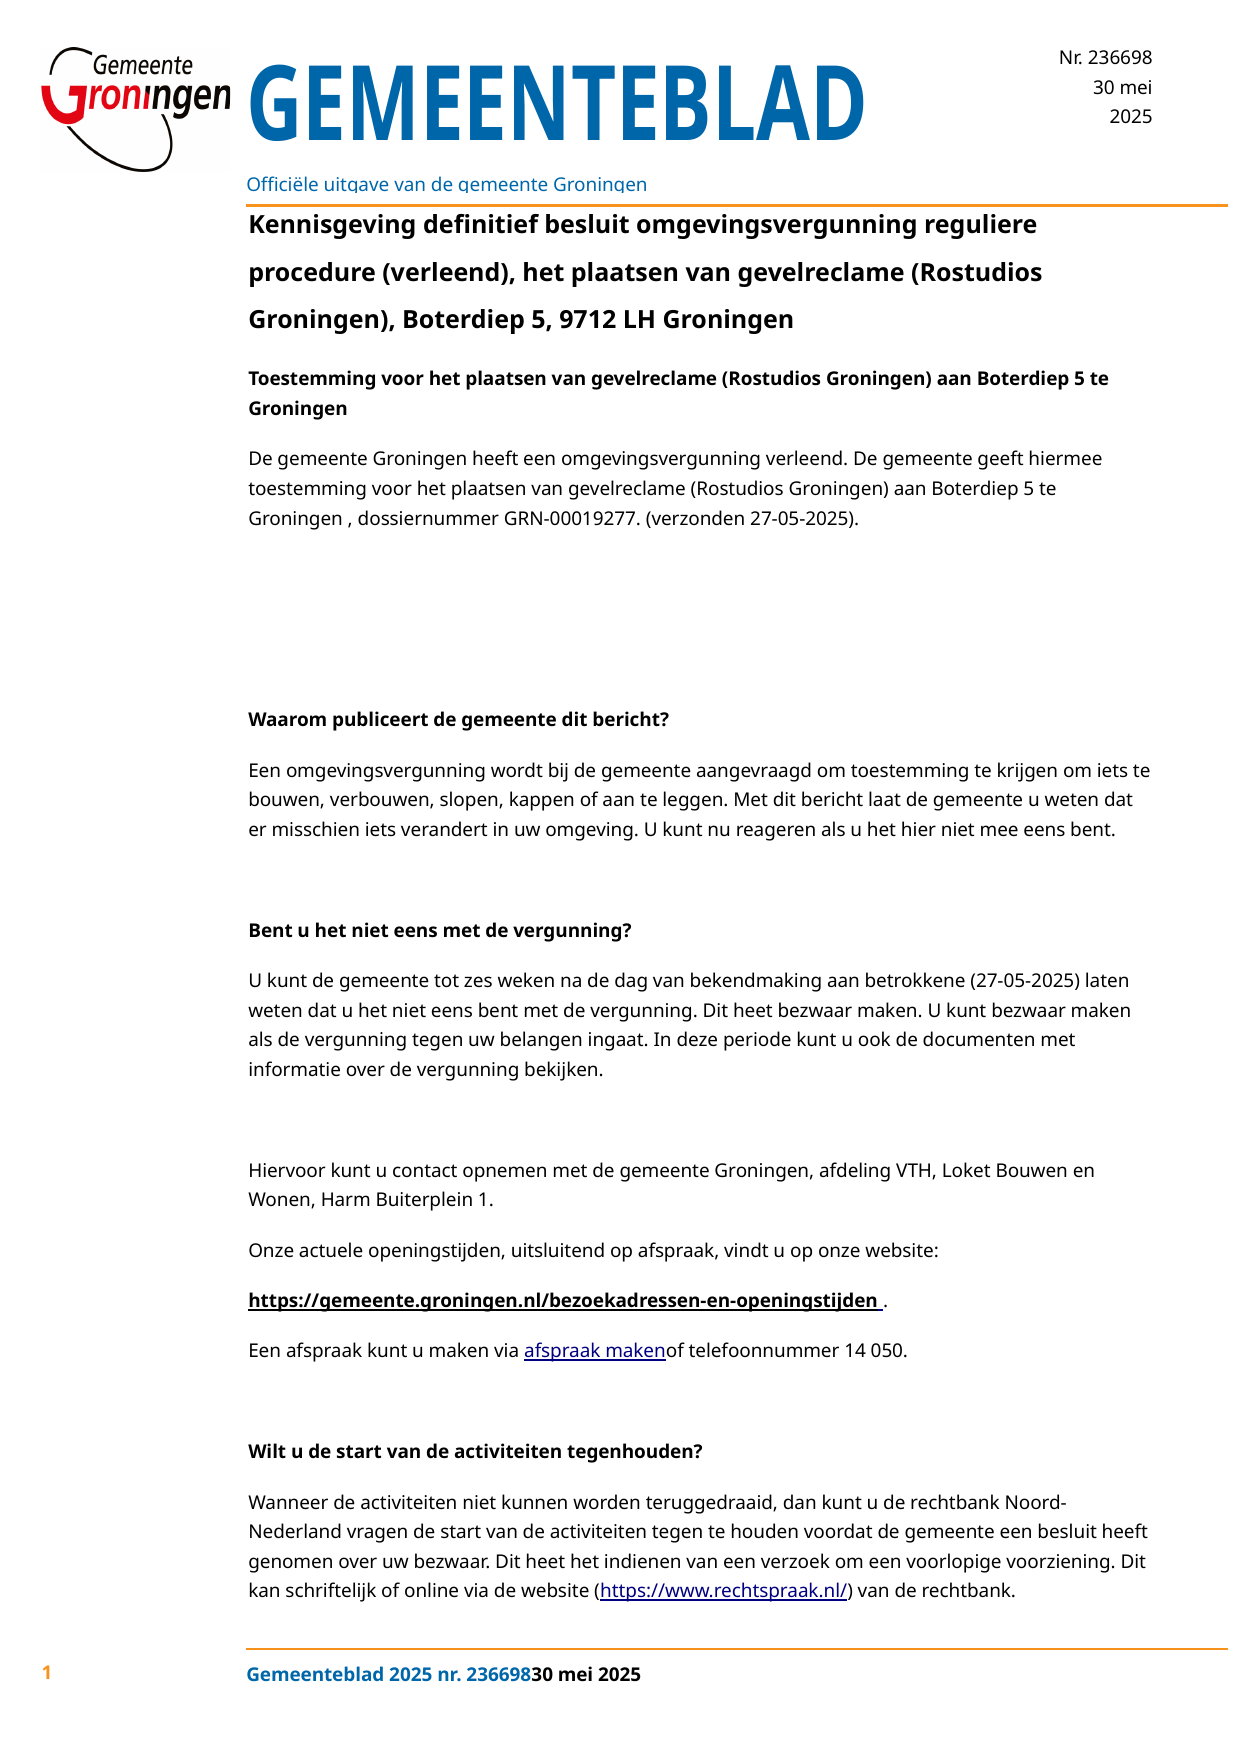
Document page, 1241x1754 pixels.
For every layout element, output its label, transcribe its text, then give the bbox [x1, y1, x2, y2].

text Onze actuele openingstijden, uitsluitend op afspraak, vindt u op onze website: [248, 1237, 1152, 1262]
text Toestemming voor het plaatsen van gevelreclame (Rostudios Groningen) aan Boterdiep 5 te Groningen [248, 366, 1152, 421]
text U kunt de gemeente tot zes weken na de dag van bekendmaking aan betrokkene (27-05-2025) laten weten dat u het niet eens bent met de vergunning. Dit heet bezwaar maken. U kunt bezwaar maken als de vergunning tegen uw belangen ingaat. In deze periode kunt u ook de documenten met informatie over de vergunning bekijken. [248, 967, 1152, 1082]
text Kennisgeving definitief besluit omgevingsvergunning reguliere procedure (verleend), het plaatsen van gevelreclame (Rostudios Groningen), Boterdiep 5, 9712 LH Groningen [248, 207, 1152, 336]
picture [41, 47, 231, 172]
text Wanneer de activiteiten niet kunnen worden teruggedraaid, dan kunt u de rechtbank Noord-Nederland vragen de start van de activiteiten tegen te houden voordat de gemeente een besluit heeft genomen over uw bezwaar. Dit heet het indienen van een verzoek om een voorlopige voorziening. Dit kan schriftelijk of online via de website (https://www.rechtspraak.nl/) van de rechtbank. [248, 1489, 1152, 1603]
text https://gemeente.groningen.nl/bezoekadressen-en-openingstijden . [248, 1287, 1152, 1313]
text Bent u het niet eens met de vergunning? [248, 917, 1152, 942]
text Hiervoor kunt u contact opnemen met de gemeente Groningen, afdeling VTH, Loket Bouwen en Wonen, Harm Buiterplein 1. [248, 1157, 1152, 1212]
text Een afspraak kunt u maken via afspraak makenof telefoonnummer 14 050. [248, 1338, 1152, 1363]
text De gemeente Groningen heeft een omgevingsvergunning verleend. De gemeente geeft hiermee toestemming voor het plaatsen van gevelreclame (Rostudios Groningen) aan Boterdiep 5 te Groningen , dossiernummer GRN-00019277. (verzonden 27-05-2025). [248, 446, 1152, 530]
text Wilt u de start van de activiteiten tegenhouden? [248, 1438, 1152, 1464]
text Een omgevingsvergunning wordt bij de gemeente aangevraagd om toestemming te krijgen om iets te bouwen, verbouwen, slopen, kappen of aan te leggen. Met dit bericht laat de gemeente u weten dat er misschien iets verandert in uw omgeving. U kunt nu reageren als u het hier niet mee eens bent. [248, 757, 1152, 842]
text Waarom publiceert de gemeente dit bericht? [248, 706, 1152, 732]
